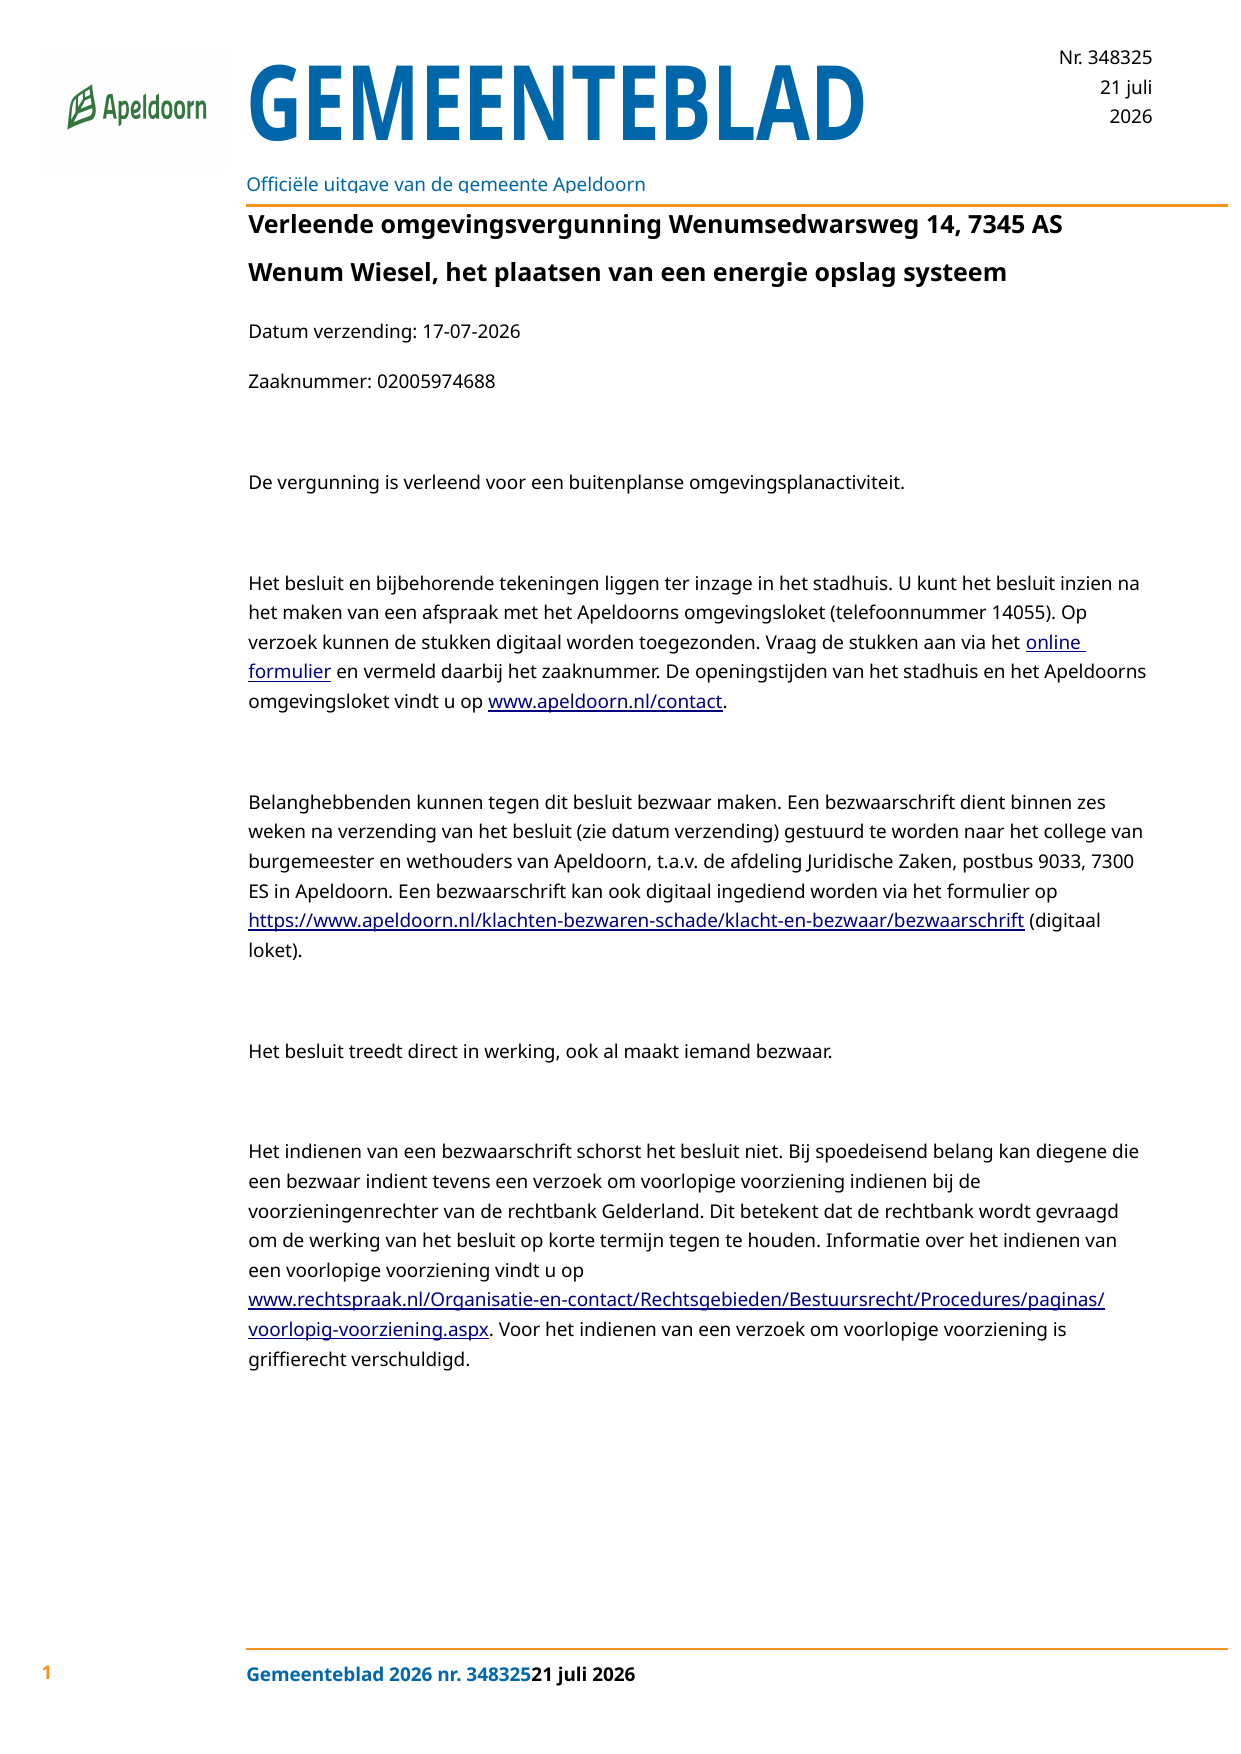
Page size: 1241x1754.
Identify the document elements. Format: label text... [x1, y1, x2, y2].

text Belanghebbenden kunnen tegen dit besluit bezwaar maken. Een bezwaarschrift dient binnen zes weken na verzending van het besluit (zie datum verzending) gestuurd te worden naar het college van burgemeester en wethouders van Apeldoorn, t.a.v. de afdeling Juridische Zaken, postbus 9033, 7300 ES in Apeldoorn. Een bezwaarschrift kan ook digitaal ingediend worden via het formulier op https://www.apeldoorn.nl/klachten-bezwaren-schade/klacht-en-bezwaar/bezwaarschrift (digitaal loket). [248, 789, 1152, 963]
text Verleende omgevingsvergunning Wenumsedwarsweg 14, 7345 AS Wenum Wiesel, het plaatsen van een energie opslag systeem [248, 207, 1152, 288]
text Het indienen van een bezwaarschrift schorst het besluit niet. Bij spoedeisend belang kan diegene die een bezwaar indient tevens een verzoek om voorlopige voorziening indienen bij de voorzieningenrechter van de rechtbank Gelderland. Dit betekent dat de rechtbank wordt gevraagd om de werking van het besluit op korte termijn tegen te houden. Informatie over het indienen van een voorlopige voorziening vindt u op www.rechtspraak.nl/Organisatie-en-contact/Rechtsgebieden/Bestuursrecht/Procedures/paginas/voorlopig-voorziening.aspx. Voor het indienen van een verzoek om voorlopige voorziening is griffierecht verschuldigd. [248, 1139, 1152, 1372]
text Het besluit treedt direct in werking, ook al maakt iemand bezwaar. [248, 1038, 1152, 1064]
text Datum verzending: 17-07-2026 [248, 318, 1152, 344]
text Zaaknummer: 02005974688 [248, 368, 1152, 394]
picture [41, 47, 231, 172]
text Het besluit en bijbehorende tekeningen liggen ter inzage in het stadhuis. U kunt het besluit inzien na het maken van een afspraak met het Apeldoorns omgevingsloket (telefoonnummer 14055). Op verzoek kunnen de stukken digitaal worden toegezonden. Vraag de stukken aan via het online formulier en vermeld daarbij het zaaknummer. De openingstijden van het stadhuis en het Apeldoorns omgevingsloket vindt u op www.apeldoorn.nl/contact. [248, 570, 1152, 714]
text De vergunning is verleend voor een buitenplanse omgevingsplanactiviteit. [248, 469, 1152, 495]
